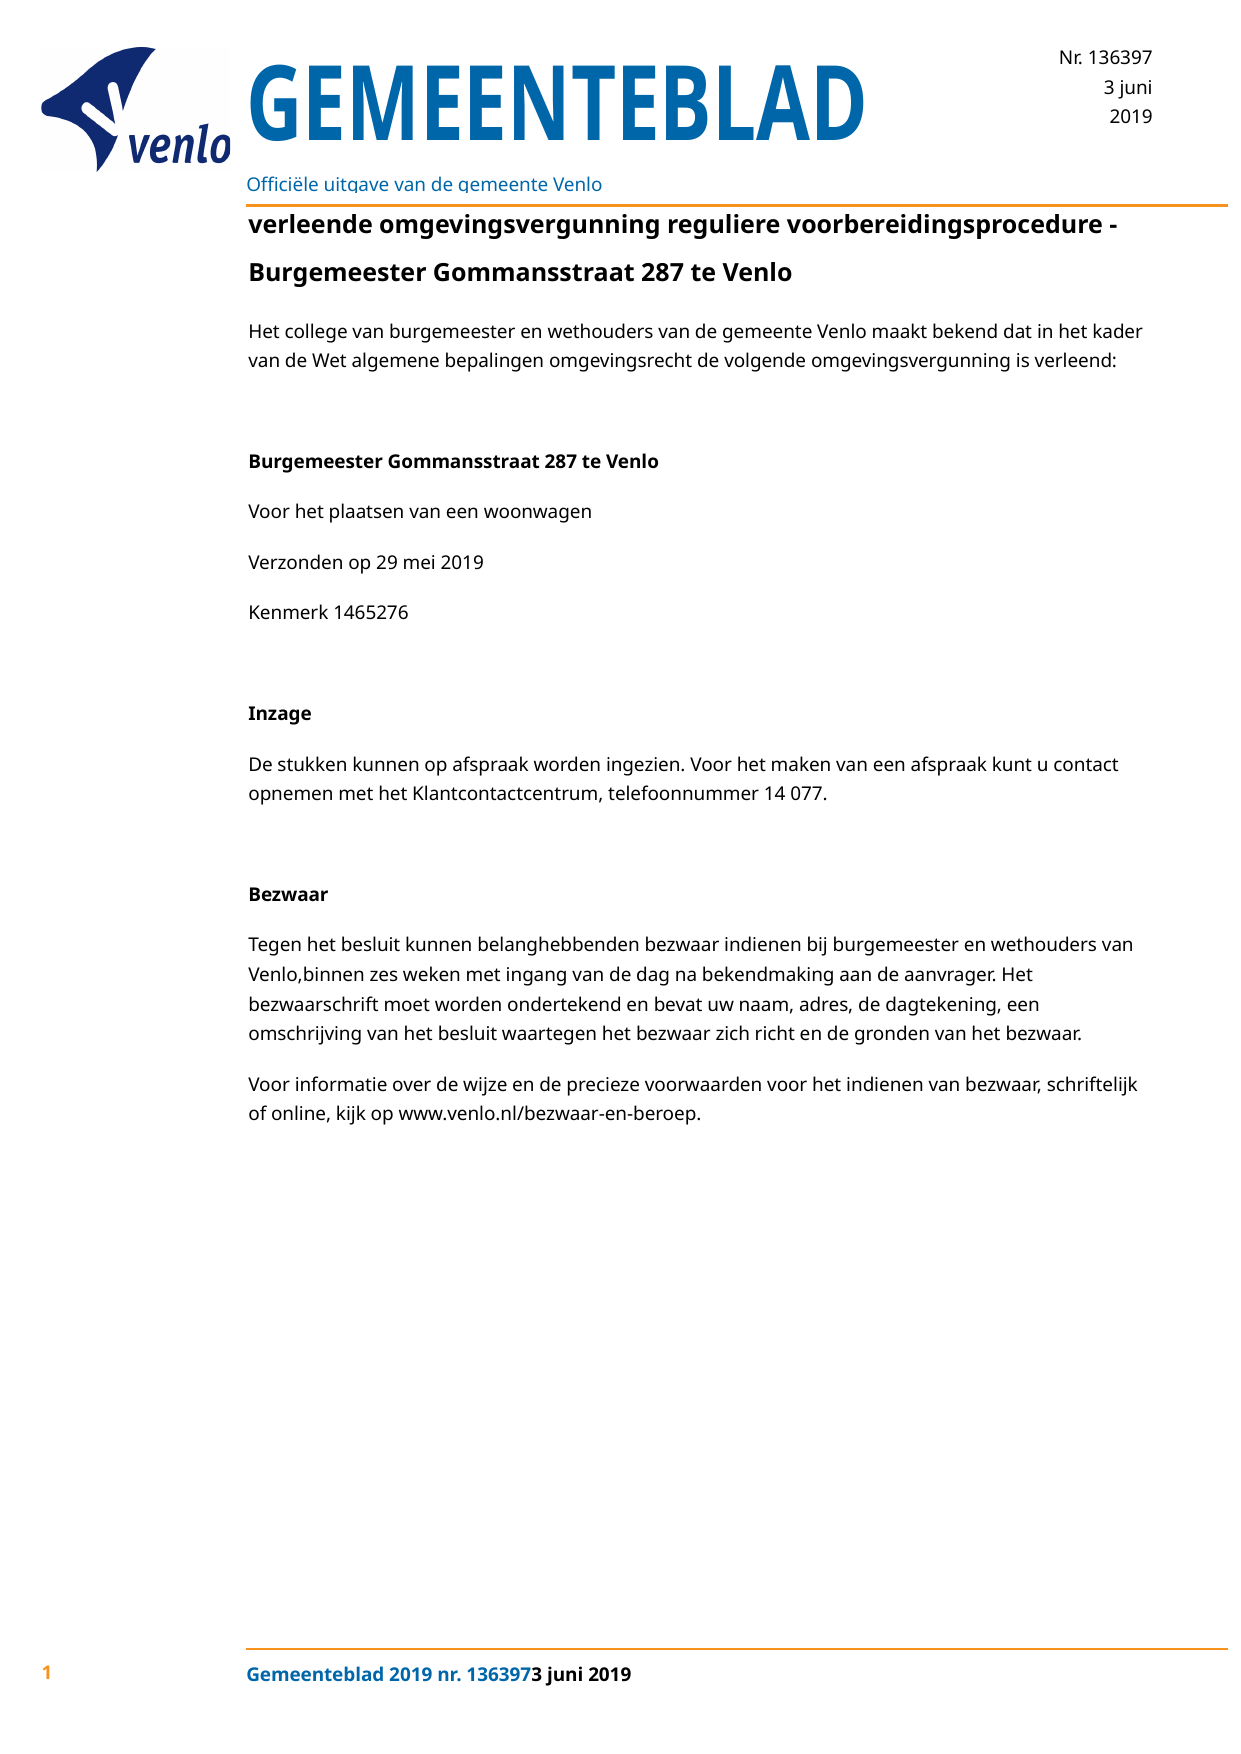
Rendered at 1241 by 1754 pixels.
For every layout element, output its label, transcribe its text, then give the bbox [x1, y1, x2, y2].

text Voor het plaatsen van een woonwagen [248, 499, 1152, 524]
text Burgemeester Gommansstraat 287 te Venlo [248, 448, 1152, 474]
text Voor informatie over de wijze en de precieze voorwaarden voor het indienen van bezwaar, schriftelijk of online, kijk op www.venlo.nl/bezwaar-en-beroep. [248, 1071, 1152, 1126]
text Tegen het besluit kunnen belanghebbenden bezwaar indienen bij burgemeester en wethouders van Venlo,binnen zes weken met ingang van de dag na bekendmaking aan de aanvrager. Het bezwaarschrift moet worden ondertekend en bevat uw naam, adres, de dagtekening, een omschrijving van het besluit waartegen het bezwaar zich richt en de gronden van het bezwaar. [248, 932, 1152, 1046]
text Inzage [248, 700, 1152, 726]
text Kenmerk 1465276 [248, 599, 1152, 625]
picture [41, 47, 231, 172]
text De stukken kunnen op afspraak worden ingezien. Voor het maken van een afspraak kunt u contact opnemen met het Klantcontactcentrum, telefoonnummer 14 077. [248, 751, 1152, 806]
text Verzonden op 29 mei 2019 [248, 549, 1152, 575]
text Bezwaar [248, 881, 1152, 907]
text verleende omgevingsvergunning reguliere voorbereidingsprocedure - Burgemeester Gommansstraat 287 te Venlo [248, 207, 1152, 288]
text Het college van burgemeester en wethouders van de gemeente Venlo maakt bekend dat in het kader van de Wet algemene bepalingen omgevingsrecht de volgende omgevingsvergunning is verleend: [248, 318, 1152, 373]
